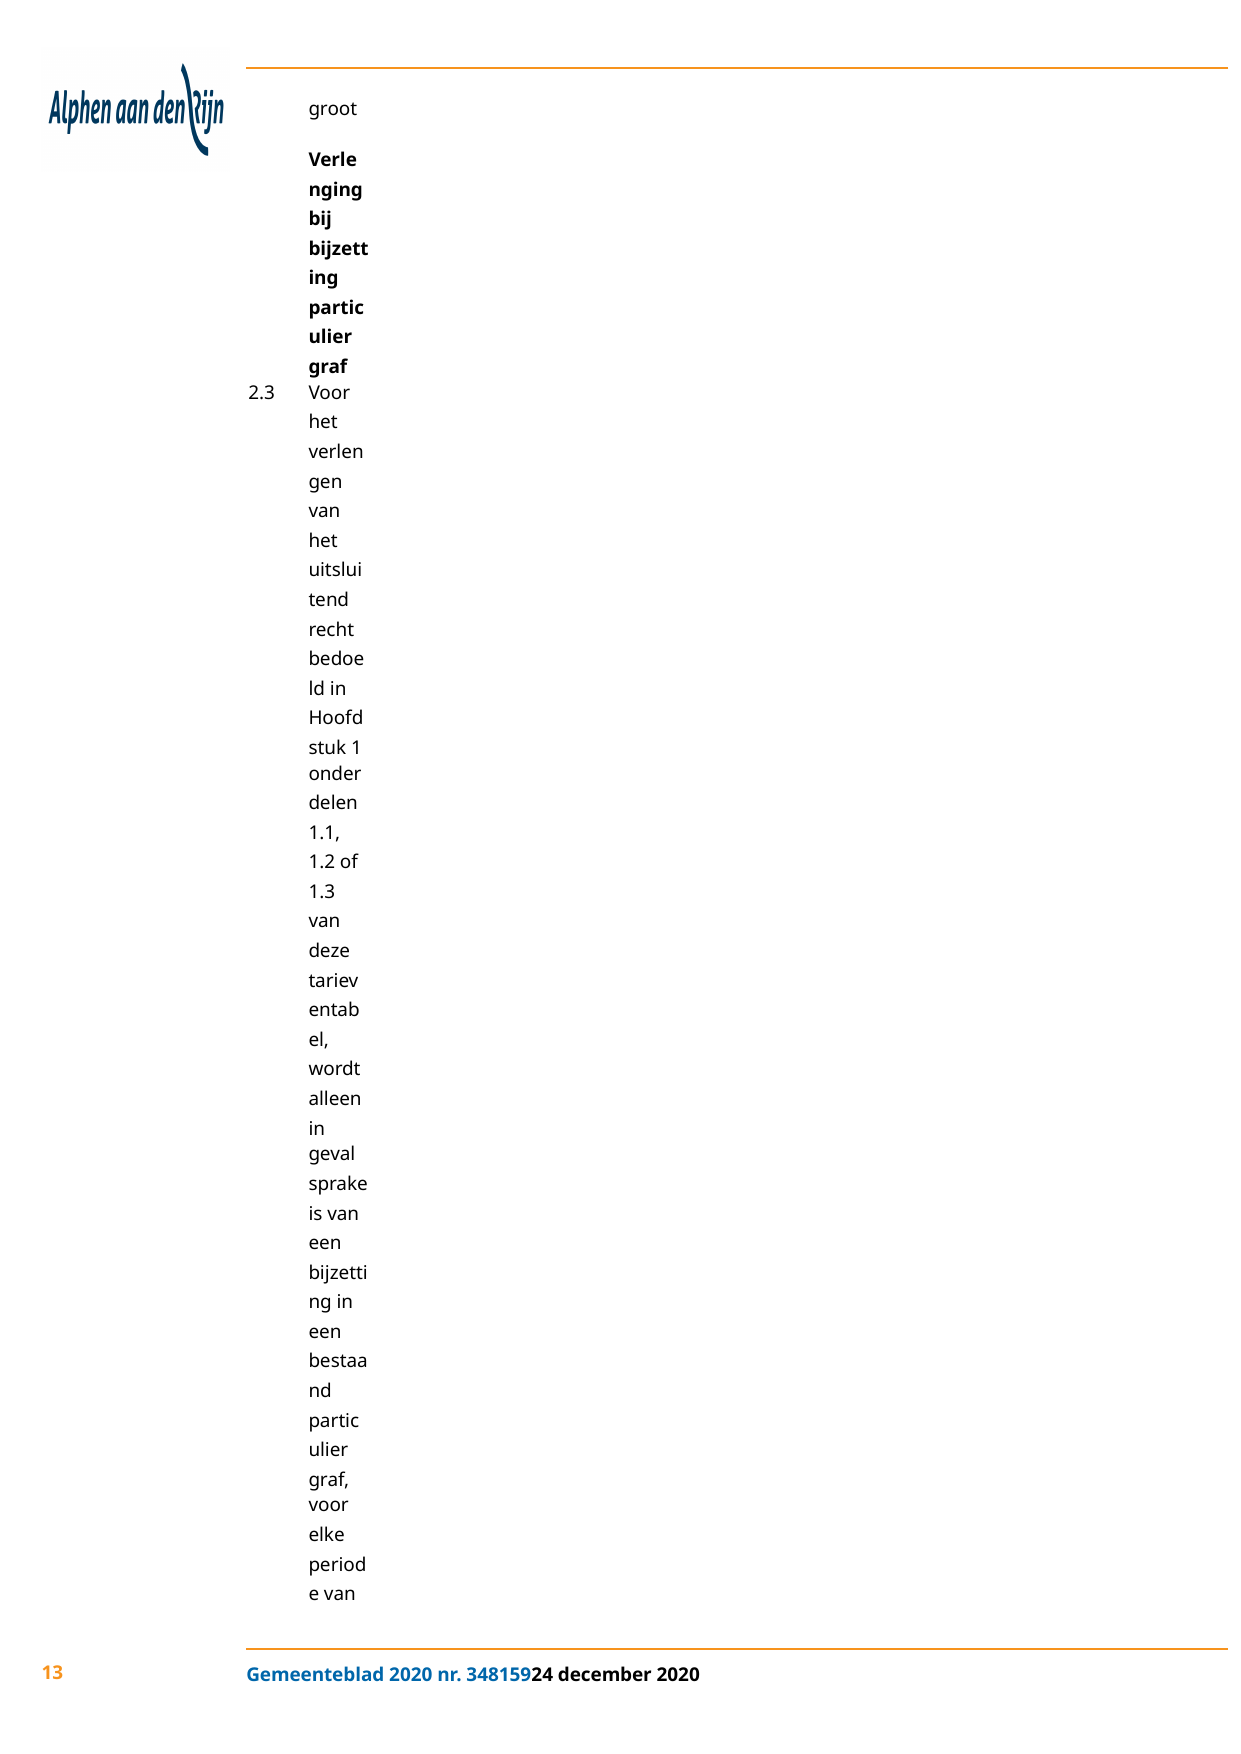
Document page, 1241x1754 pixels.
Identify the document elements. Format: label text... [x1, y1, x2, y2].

table_cell [429, 121, 489, 146]
table_cell Voor het verlengen van het uitsluitend recht bedoeld in Hoofdstuk 1 [308, 379, 368, 760]
table_cell [429, 95, 489, 121]
table_cell [369, 379, 429, 760]
table_cell [489, 146, 549, 379]
table_cell [429, 760, 489, 1141]
table_cell [248, 1141, 308, 1492]
table_cell [489, 760, 549, 1141]
table_cell [248, 95, 308, 121]
table_cell Verlenging bij bijzetting particulier graf [308, 146, 368, 379]
table_cell [429, 1141, 489, 1492]
table_cell [248, 1492, 308, 1606]
table_cell [369, 1141, 429, 1492]
table_cell [429, 379, 489, 760]
table_cell [369, 146, 429, 379]
table_cell [429, 1492, 489, 1606]
table_cell [248, 146, 308, 379]
table_cell [248, 760, 308, 1141]
table_cell [369, 1492, 429, 1606]
picture [41, 47, 231, 172]
table_cell [308, 121, 368, 146]
table_cell 2.3 [248, 379, 308, 760]
table_cell onderdelen 1.1, 1.2 of 1.3 van deze tarieventabel, wordt alleen in [308, 760, 368, 1141]
table_cell [369, 121, 429, 146]
table_cell voor elke periode van [308, 1492, 368, 1606]
table_cell [248, 121, 308, 146]
table_cell [489, 1492, 549, 1606]
table_cell [489, 1141, 549, 1492]
table_cell geval sprake is van een bijzetting in een bestaand particulier graf, [308, 1141, 368, 1492]
table_cell [429, 146, 489, 379]
table_cell [489, 95, 549, 121]
table_cell [369, 95, 429, 121]
table_cell [369, 760, 429, 1141]
table_cell [489, 379, 549, 760]
table_cell groot [308, 95, 368, 121]
table_cell [489, 121, 549, 146]
